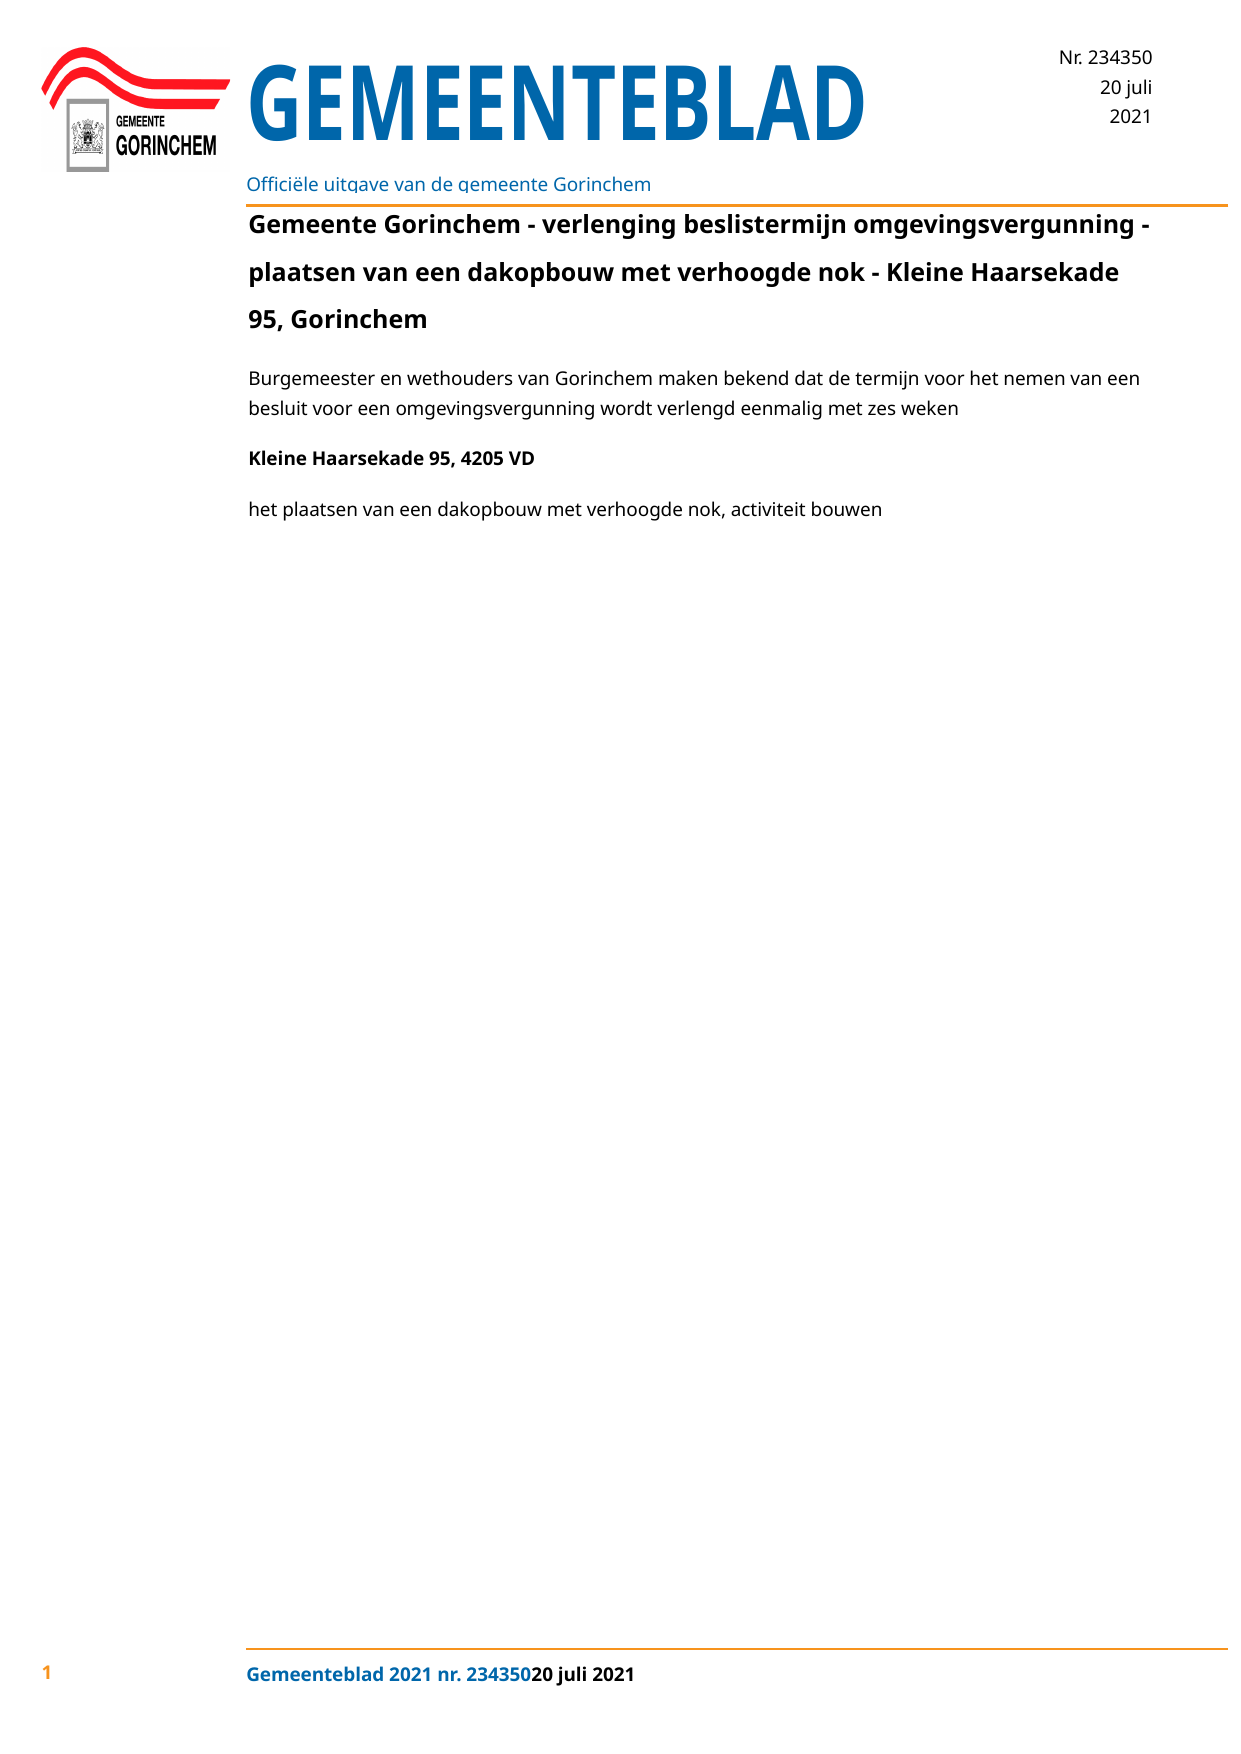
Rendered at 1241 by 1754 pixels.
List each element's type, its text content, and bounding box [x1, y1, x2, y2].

text Gemeente Gorinchem - verlenging beslistermijn omgevingsvergunning - plaatsen van een dakopbouw met verhoogde nok - Kleine Haarsekade 95, Gorinchem [248, 207, 1152, 336]
text Burgemeester en wethouders van Gorinchem maken bekend dat de termijn voor het nemen van een besluit voor een omgevingsvergunning wordt verlengd eenmalig met zes weken [248, 366, 1152, 421]
picture [41, 47, 231, 172]
text Kleine Haarsekade 95, 4205 VD [248, 446, 1152, 471]
text het plaatsen van een dakopbouw met verhoogde nok, activiteit bouwen [248, 496, 1152, 522]
